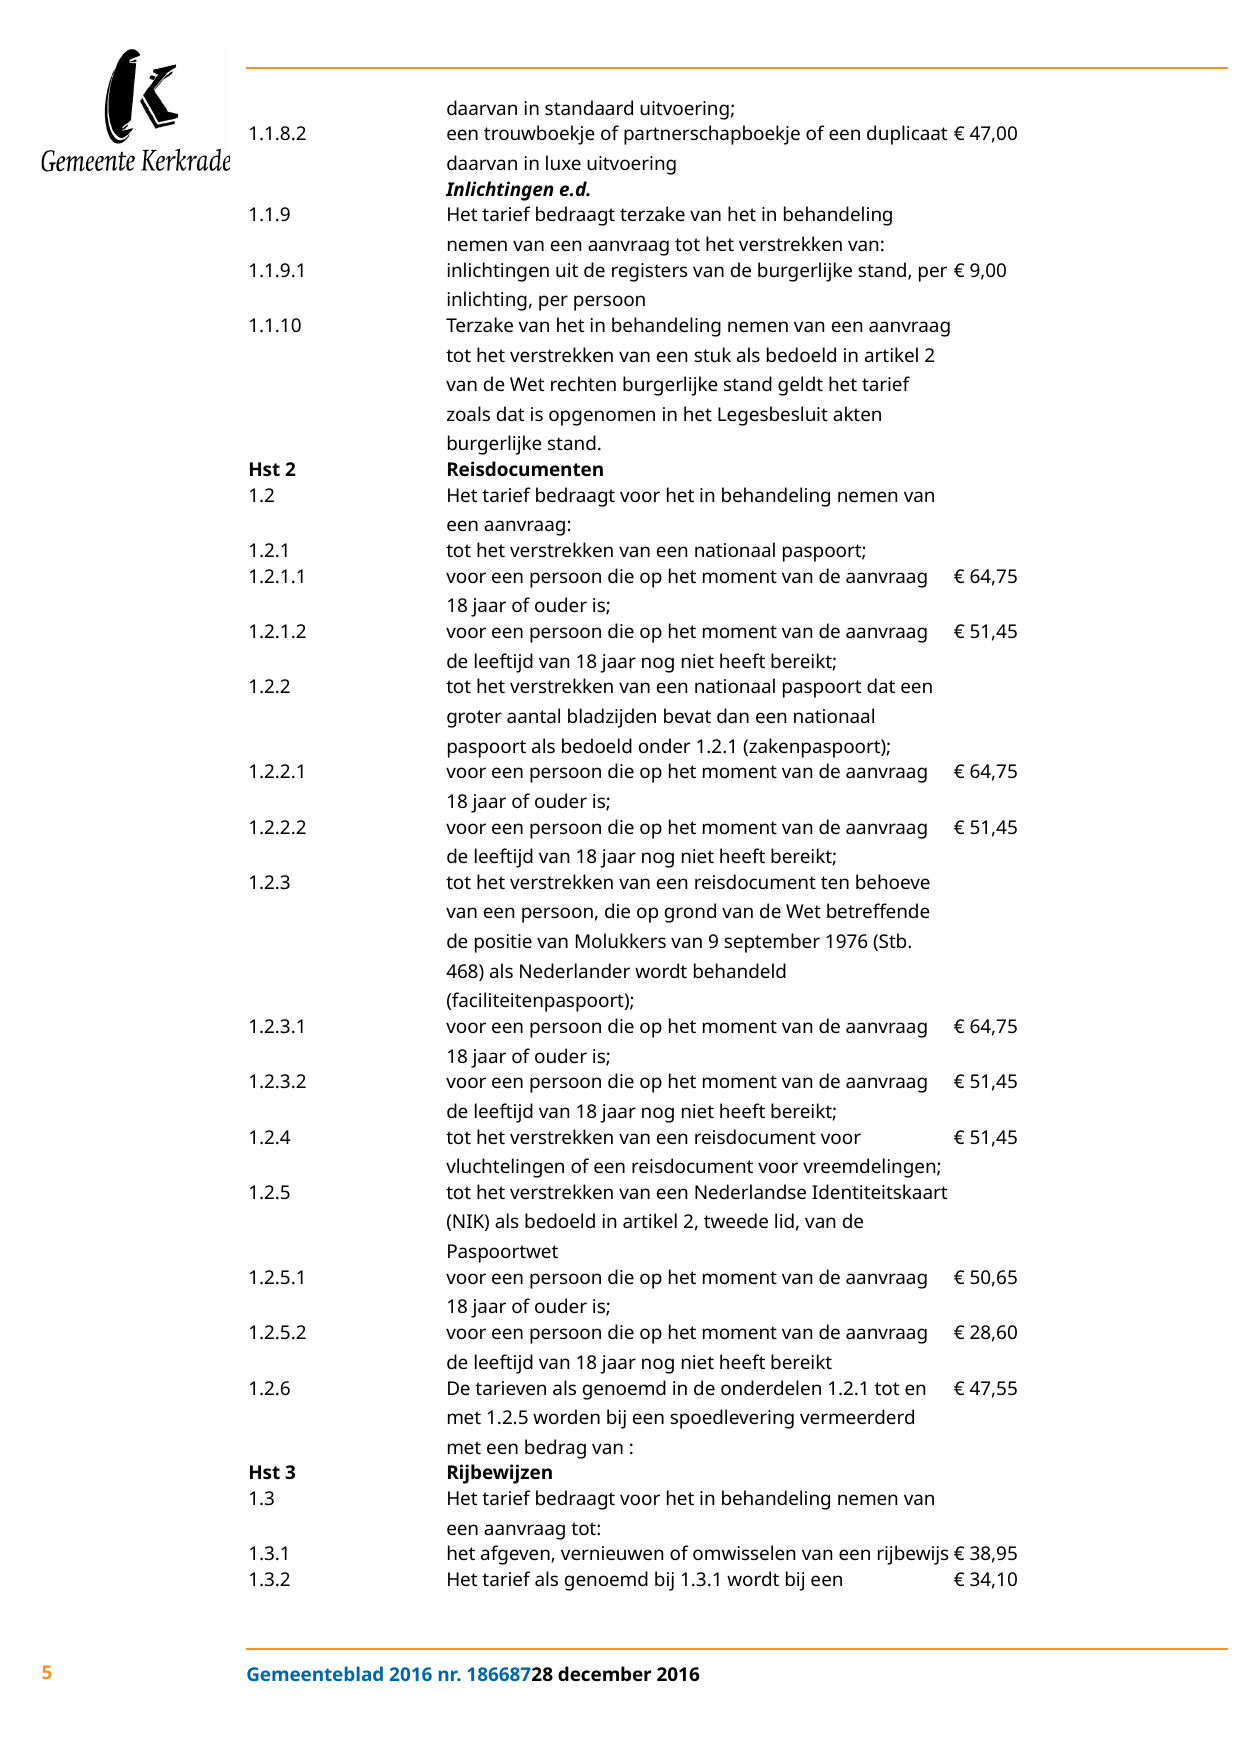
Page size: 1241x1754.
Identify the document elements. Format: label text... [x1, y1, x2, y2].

table_cell 1.2.5 [248, 1179, 446, 1264]
table_cell 1.2.3.1 [248, 1013, 446, 1068]
table_cell € 51,45 [954, 1069, 1152, 1124]
table_cell € 51,45 [954, 618, 1152, 674]
table_cell € 47,00 [954, 121, 1152, 176]
table_cell 1.2.2 [248, 674, 446, 758]
table_cell [248, 95, 446, 121]
picture [41, 47, 231, 172]
table_cell € 34,10 [954, 1566, 1152, 1592]
table_cell € 51,45 [954, 814, 1152, 869]
table_cell [954, 1485, 1152, 1541]
table_cell voor een persoon die op het moment van de aanvraag 18 jaar of ouder is; [446, 759, 954, 814]
table_cell [954, 482, 1152, 537]
table_cell € 47,55 [954, 1375, 1152, 1459]
table_cell Het tarief als genoemd bij 1.3.1 wordt bij een [446, 1566, 954, 1592]
table_cell tot het verstrekken van een nationaal paspoort dat een groter aantal bladzijden bevat dan een nationaal paspoort als bedoeld onder 1.2.1 (zakenpaspoort); [446, 674, 954, 758]
table_cell [954, 456, 1152, 482]
table_cell Hst 3 [248, 1460, 446, 1485]
table_cell Rijbewijzen [446, 1460, 954, 1485]
table_cell een trouwboekje of partnerschapboekje of een duplicaat daarvan in luxe uitvoering [446, 121, 954, 176]
table_cell 1.2.1.1 [248, 563, 446, 618]
table_cell Het tarief bedraagt voor het in behandeling nemen van een aanvraag: [446, 482, 954, 537]
table_cell 1.3.1 [248, 1541, 446, 1566]
table_cell tot het verstrekken van een reisdocument ten behoeve van een persoon, die op grond van de Wet betreffende de positie van Molukkers van 9 september 1976 (Stb. 468) als Nederlander wordt behandeld (faciliteitenpaspoort); [446, 869, 954, 1013]
table_cell [954, 1179, 1152, 1264]
table_cell 1.3 [248, 1485, 446, 1541]
table_cell voor een persoon die op het moment van de aanvraag de leeftijd van 18 jaar nog niet heeft bereikt; [446, 618, 954, 674]
table_cell 1.2.3 [248, 869, 446, 1013]
table_cell € 64,75 [954, 1013, 1152, 1068]
table_cell 1.1.9 [248, 202, 446, 257]
table_cell 1.2.5.1 [248, 1264, 446, 1319]
table_cell Het tarief bedraagt terzake van het in behandeling nemen van een aanvraag tot het verstrekken van: [446, 202, 954, 257]
table_cell 1.2.6 [248, 1375, 446, 1459]
table_cell € 28,60 [954, 1319, 1152, 1375]
table_cell [954, 176, 1152, 202]
table_cell 1.2 [248, 482, 446, 537]
table_cell € 64,75 [954, 759, 1152, 814]
table_cell 1.2.3.2 [248, 1069, 446, 1124]
table_cell € 51,45 [954, 1124, 1152, 1179]
table_cell het afgeven, vernieuwen of omwisselen van een rijbewijs [446, 1541, 954, 1566]
table_cell [954, 202, 1152, 257]
table_cell De tarieven als genoemd in de onderdelen 1.2.1 tot en met 1.2.5 worden bij een spoedlevering vermeerderd met een bedrag van : [446, 1375, 954, 1459]
table_cell 1.1.10 [248, 312, 446, 456]
table_cell [954, 95, 1152, 121]
table_cell tot het verstrekken van een Nederlandse Identiteitskaart (NIK) als bedoeld in artikel 2, tweede lid, van de Paspoortwet [446, 1179, 954, 1264]
table_cell [248, 176, 446, 202]
table_cell 1.2.1 [248, 537, 446, 563]
table_cell € 50,65 [954, 1264, 1152, 1319]
table_cell tot het verstrekken van een nationaal paspoort; [446, 537, 954, 563]
table_cell inlichtingen uit de registers van de burgerlijke stand, per inlichting, per persoon [446, 257, 954, 312]
table_cell [954, 312, 1152, 456]
table_cell Hst 2 [248, 456, 446, 482]
table_cell Inlichtingen e.d. [446, 176, 954, 202]
table_cell 1.2.1.2 [248, 618, 446, 674]
table_cell 1.2.2.2 [248, 814, 446, 869]
table_cell € 38,95 [954, 1541, 1152, 1566]
table_cell 1.1.9.1 [248, 257, 446, 312]
table_cell tot het verstrekken van een reisdocument voor vluchtelingen of een reisdocument voor vreemdelingen; [446, 1124, 954, 1179]
table_cell voor een persoon die op het moment van de aanvraag de leeftijd van 18 jaar nog niet heeft bereikt; [446, 814, 954, 869]
table_cell voor een persoon die op het moment van de aanvraag 18 jaar of ouder is; [446, 563, 954, 618]
table_cell daarvan in standaard uitvoering; [446, 95, 954, 121]
table_cell 1.2.4 [248, 1124, 446, 1179]
table_cell [954, 537, 1152, 563]
table_cell voor een persoon die op het moment van de aanvraag 18 jaar of ouder is; [446, 1013, 954, 1068]
table_cell Het tarief bedraagt voor het in behandeling nemen van een aanvraag tot: [446, 1485, 954, 1541]
table_cell [954, 869, 1152, 1013]
table_cell 1.1.8.2 [248, 121, 446, 176]
table_cell voor een persoon die op het moment van de aanvraag de leeftijd van 18 jaar nog niet heeft bereikt; [446, 1069, 954, 1124]
table_cell 1.2.2.1 [248, 759, 446, 814]
table_cell 1.3.2 [248, 1566, 446, 1592]
table_cell € 64,75 [954, 563, 1152, 618]
table_cell voor een persoon die op het moment van de aanvraag de leeftijd van 18 jaar nog niet heeft bereikt [446, 1319, 954, 1375]
table_cell € 9,00 [954, 257, 1152, 312]
table_cell voor een persoon die op het moment van de aanvraag 18 jaar of ouder is; [446, 1264, 954, 1319]
table_cell Reisdocumenten [446, 456, 954, 482]
table_cell Terzake van het in behandeling nemen van een aanvraag tot het verstrekken van een stuk als bedoeld in artikel 2 van de Wet rechten burgerlijke stand geldt het tarief zoals dat is opgenomen in het Legesbesluit akten burgerlijke stand. [446, 312, 954, 456]
table_cell [954, 1460, 1152, 1485]
table_cell 1.2.5.2 [248, 1319, 446, 1375]
table_cell [954, 674, 1152, 758]
